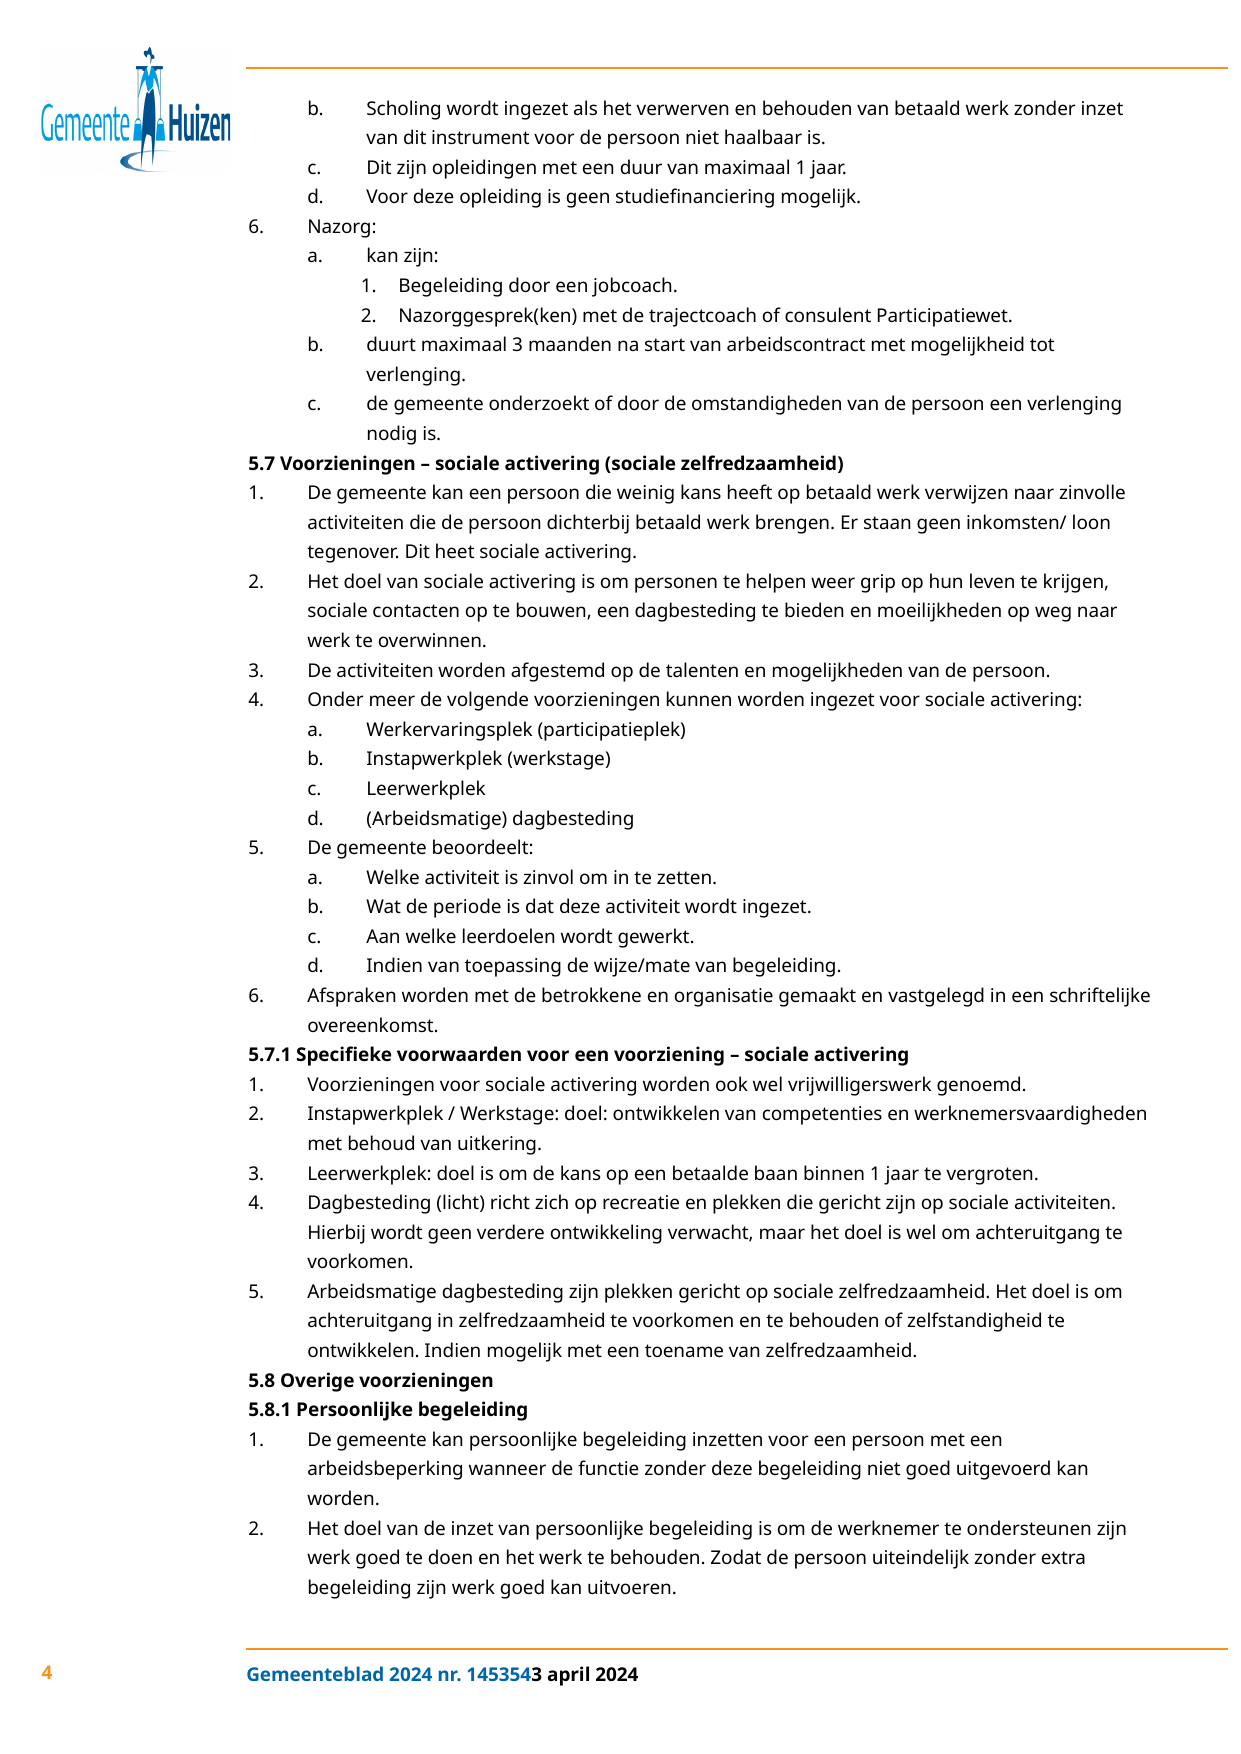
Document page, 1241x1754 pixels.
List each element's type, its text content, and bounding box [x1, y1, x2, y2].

list Dit zijn opleidingen met een duur van maximaal 1 jaar. [307, 154, 1152, 180]
list Nazorggesprek(ken) met de trajectcoach of consulent Participatiewet. [361, 302, 1152, 328]
list Werkervaringsplek (participatieplek) [307, 716, 1152, 742]
list De gemeente kan persoonlijke begeleiding inzetten voor een persoon met een arbeidsbeperking wanneer de functie zonder deze begeleiding niet goed uitgevoerd kan worden. [248, 1426, 1152, 1511]
list Het doel van sociale activering is om personen te helpen weer grip op hun leven te krijgen, sociale contacten op te bouwen, een dagbesteding te bieden en moeilijkheden op weg naar werk te overwinnen. [248, 568, 1152, 653]
list Aan welke leerdoelen wordt gewerkt. [307, 923, 1152, 949]
list De gemeente kan een persoon die weinig kans heeft op betaald werk verwijzen naar zinvolle activiteiten die de persoon dichterbij betaald werk brengen. Er staan geen inkomsten/ loon tegenover. Dit heet sociale activering. [248, 479, 1152, 564]
list de gemeente onderzoekt of door de omstandigheden van de persoon een verlenging nodig is. [307, 391, 1152, 446]
list Welke activiteit is zinvol om in te zetten. [307, 864, 1152, 890]
text 5.8.1 Persoonlijke begeleiding [248, 1396, 1152, 1422]
list duurt maximaal 3 maanden na start van arbeidscontract met mogelijkheid tot verlenging. [307, 331, 1152, 387]
text 5.7.1 Specifieke voorwaarden voor een voorziening – sociale activering [248, 1041, 1152, 1067]
list De gemeente beoordeelt: [248, 834, 1152, 860]
list (Arbeidsmatige) dagbesteding [307, 805, 1152, 831]
picture [41, 47, 231, 172]
list Onder meer de volgende voorzieningen kunnen worden ingezet voor sociale activering: [248, 686, 1152, 712]
list Arbeidsmatige dagbesteding zijn plekken gericht op sociale zelfredzaamheid. Het doel is om achteruitgang in zelfredzaamheid te voorkomen en te behouden of zelfstandigheid te ontwikkelen. Indien mogelijk met een toename van zelfredzaamheid. [248, 1278, 1152, 1363]
list De activiteiten worden afgestemd op de talenten en mogelijkheden van de persoon. [248, 657, 1152, 683]
list Afspraken worden met de betrokkene en organisatie gemaakt en vastgelegd in een schriftelijke overeenkomst. [248, 982, 1152, 1038]
list Wat de periode is dat deze activiteit wordt ingezet. [307, 893, 1152, 919]
list Leerwerkplek: doel is om de kans op een betaalde baan binnen 1 jaar te vergroten. [248, 1160, 1152, 1186]
list Voor deze opleiding is geen studiefinanciering mogelijk. [307, 183, 1152, 209]
list Instapwerkplek (werkstage) [307, 746, 1152, 771]
list Dagbesteding (licht) richt zich op recreatie en plekken die gericht zijn op sociale activiteiten. Hierbij wordt geen verdere ontwikkeling verwacht, maar het doel is wel om achteruitgang te voorkomen. [248, 1189, 1152, 1274]
list Leerwerkplek [307, 775, 1152, 801]
text 5.8 Overige voorzieningen [248, 1367, 1152, 1393]
list Het doel van de inzet van persoonlijke begeleiding is om de werknemer te ondersteunen zijn werk goed te doen en het werk te behouden. Zodat de persoon uiteindelijk zonder extra begeleiding zijn werk goed kan uitvoeren. [248, 1515, 1152, 1600]
list Scholing wordt ingezet als het verwerven en behouden van betaald werk zonder inzet van dit instrument voor de persoon niet haalbaar is. [307, 95, 1152, 150]
list Voorzieningen voor sociale activering worden ook wel vrijwilligerswerk genoemd. [248, 1071, 1152, 1097]
list Instapwerkplek / Werkstage: doel: ontwikkelen van competenties en werknemersvaardigheden met behoud van uitkering. [248, 1101, 1152, 1156]
list Nazorg: [248, 213, 1152, 239]
text 5.7 Voorzieningen – sociale activering (sociale zelfredzaamheid) [248, 450, 1152, 476]
list kan zijn: [307, 243, 1152, 268]
list Indien van toepassing de wijze/mate van begeleiding. [307, 953, 1152, 978]
list Begeleiding door een jobcoach. [361, 272, 1152, 298]
